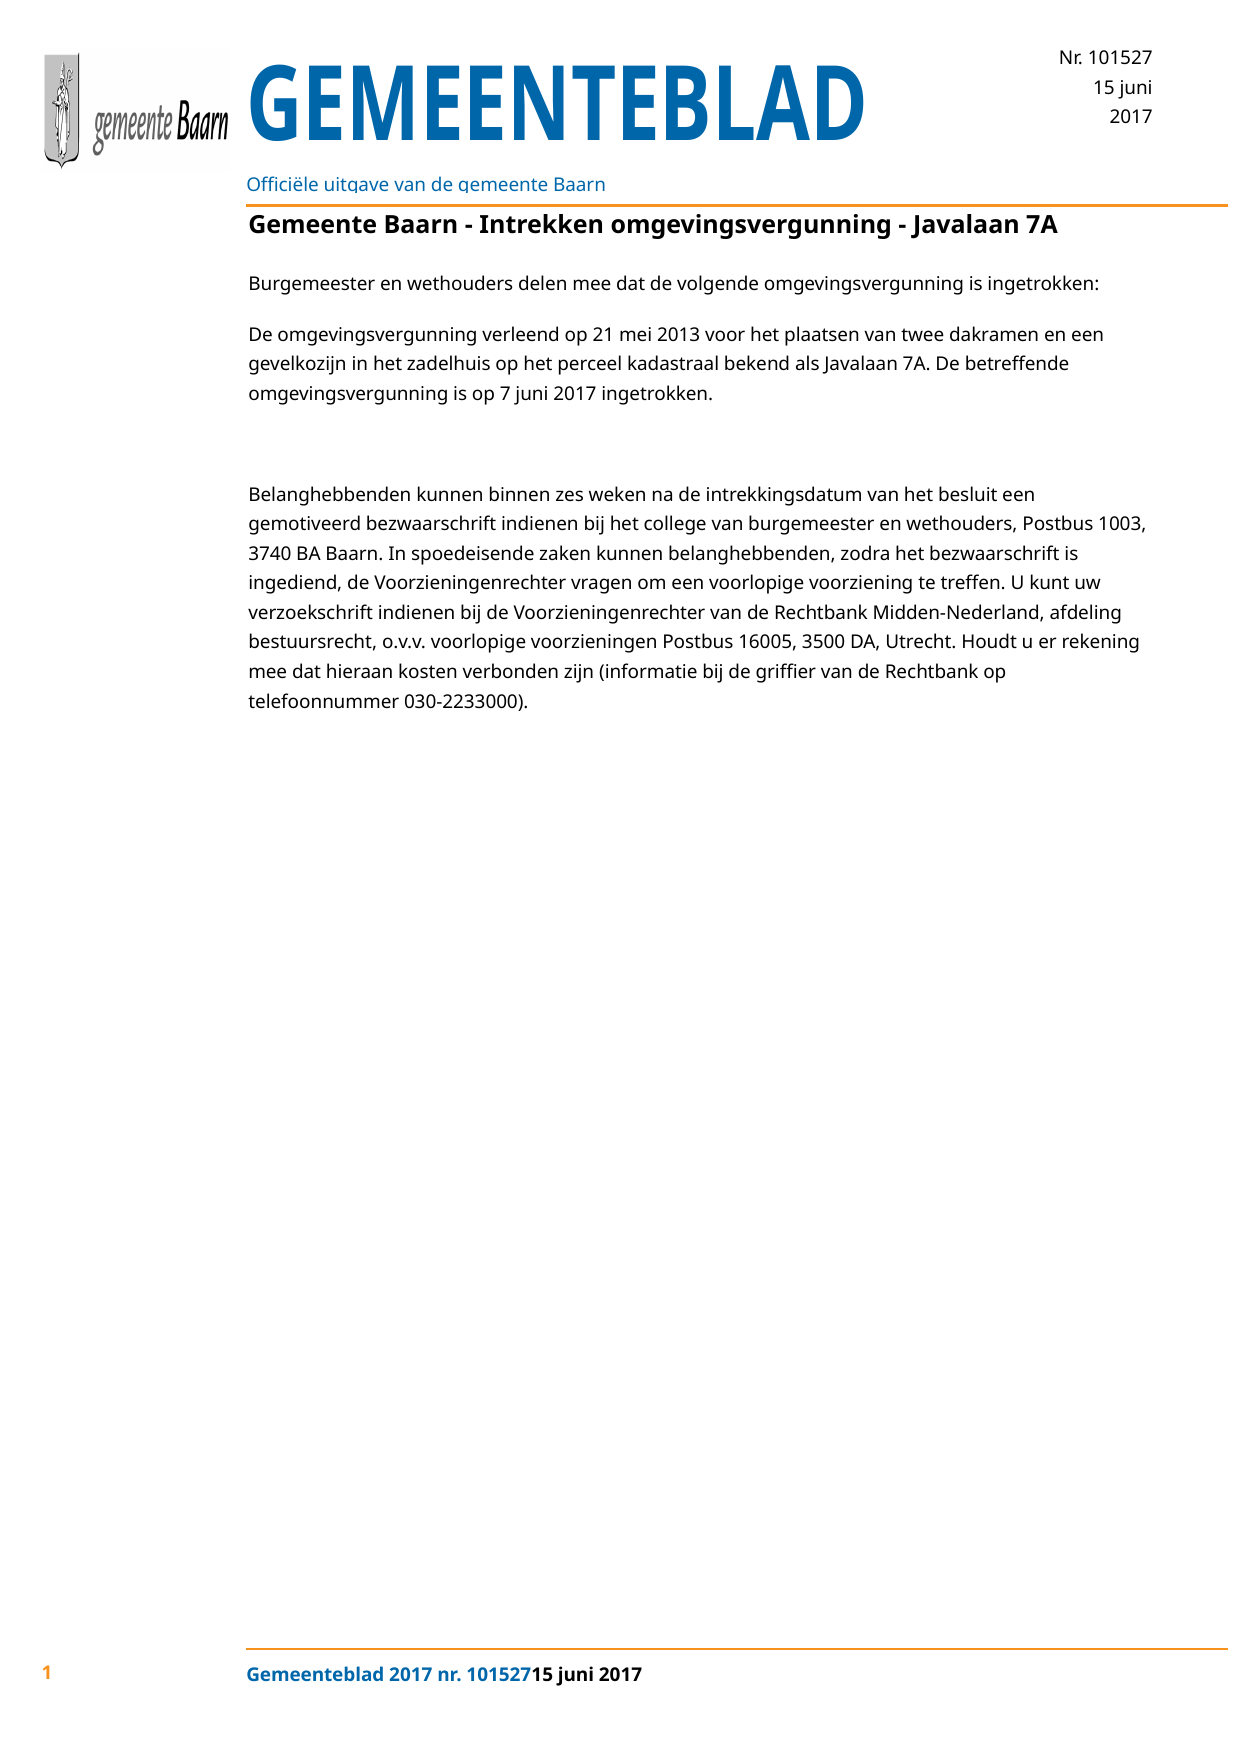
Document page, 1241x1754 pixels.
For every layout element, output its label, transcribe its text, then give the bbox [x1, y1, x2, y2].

text Belanghebbenden kunnen binnen zes weken na de intrekkingsdatum van het besluit een gemotiveerd bezwaarschrift indienen bij het college van burgemeester en wethouders, Postbus 1003, 3740 BA Baarn. In spoedeisende zaken kunnen belanghebbenden, zodra het bezwaarschrift is ingediend, de Voorzieningenrechter vragen om een voorlopige voorziening te treffen. U kunt uw verzoekschrift indienen bij de Voorzieningenrechter van de Rechtbank Midden-Nederland, afdeling bestuursrecht, o.v.v. voorlopige voorzieningen Postbus 16005, 3500 DA, Utrecht. Houdt u er rekening mee dat hieraan kosten verbonden zijn (informatie bij de griffier van de Rechtbank op telefoonnummer 030-2233000). [248, 481, 1152, 713]
text Burgemeester en wethouders delen mee dat de volgende omgevingsvergunning is ingetrokken: [248, 270, 1152, 296]
text De omgevingsvergunning verleend op 21 mei 2013 voor het plaatsen van twee dakramen en een gevelkozijn in het zadelhuis op het perceel kadastraal bekend als Javalaan 7A. De betreffende omgevingsvergunning is op 7 juni 2017 ingetrokken. [248, 321, 1152, 406]
text Gemeente Baarn - Intrekken omgevingsvergunning - Javalaan 7A [248, 207, 1152, 241]
picture [41, 47, 231, 172]
